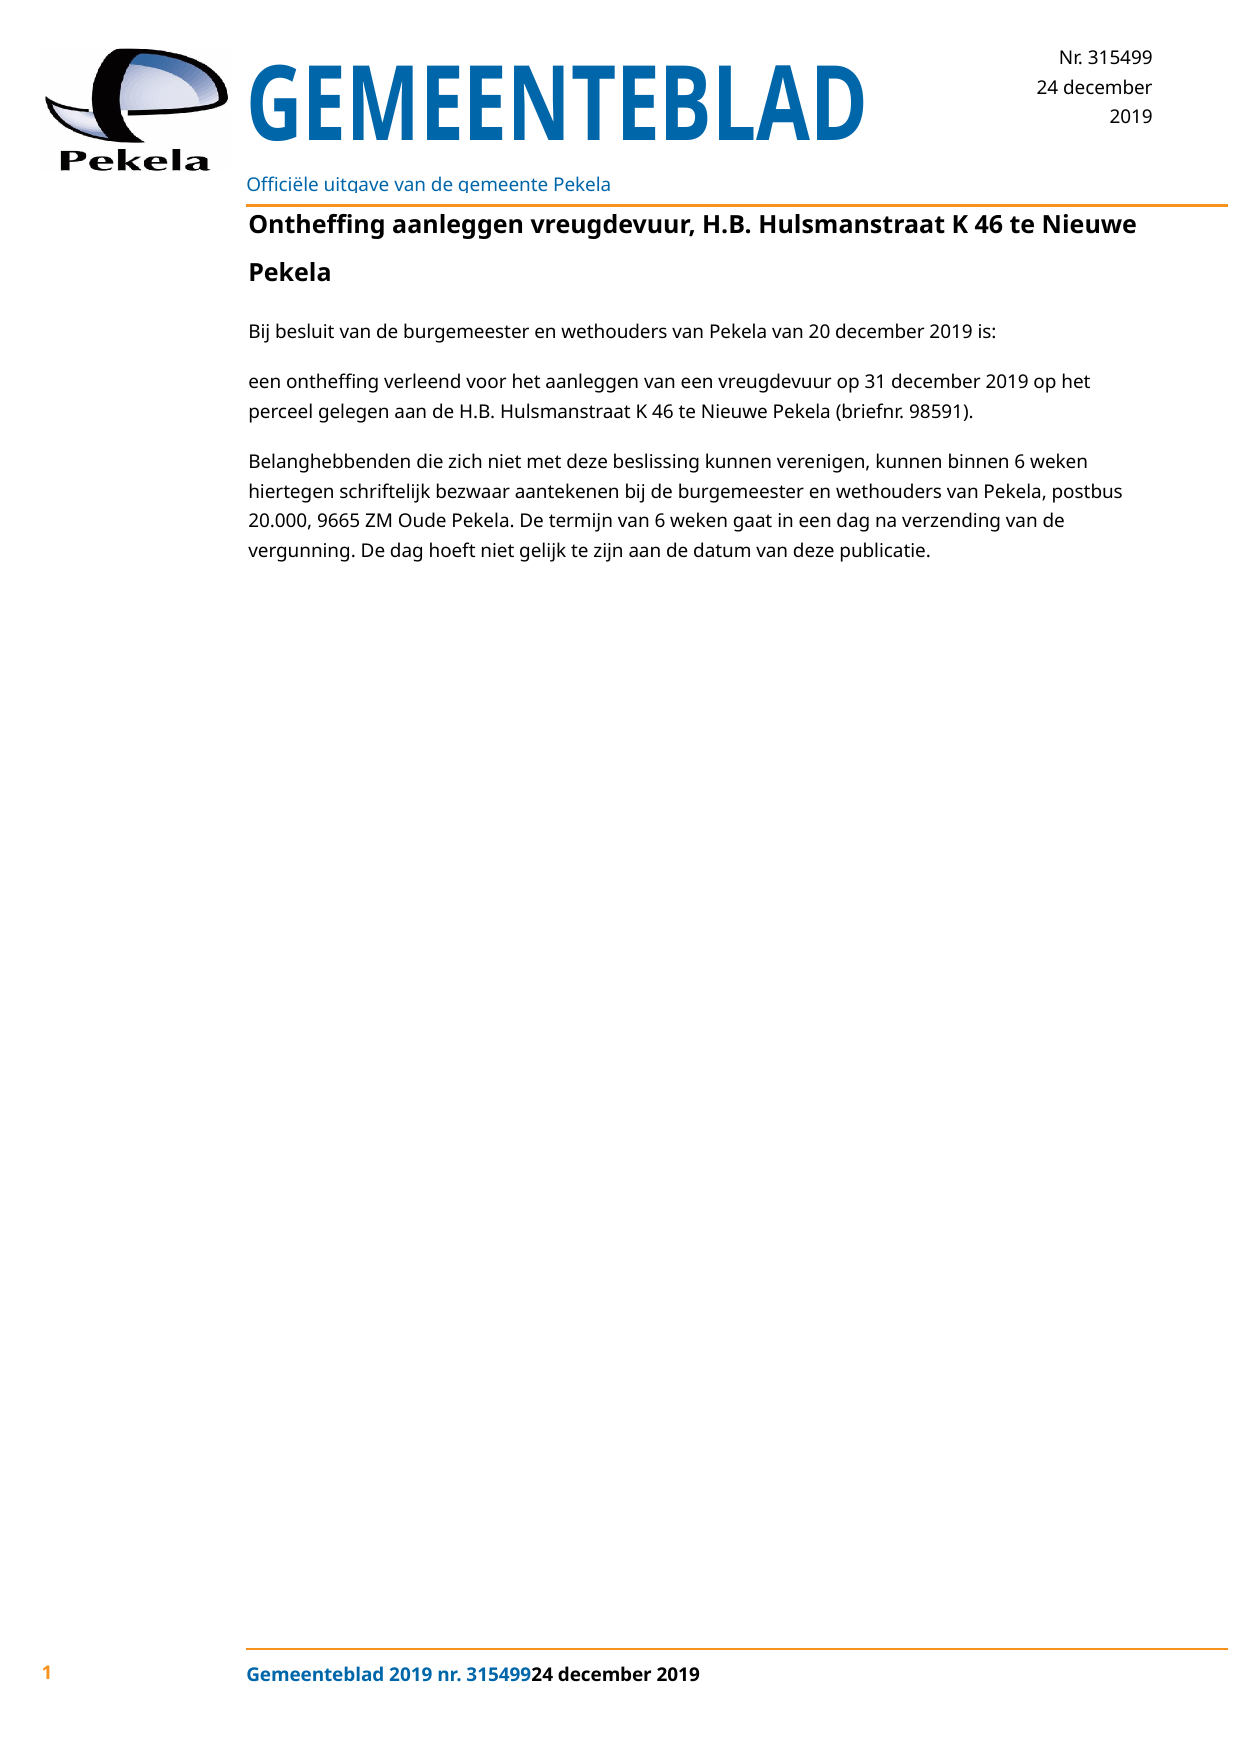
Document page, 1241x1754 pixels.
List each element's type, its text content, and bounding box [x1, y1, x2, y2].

text Ontheffing aanleggen vreugdevuur, H.B. Hulsmanstraat K 46 te Nieuwe Pekela [248, 207, 1152, 288]
text Belanghebbenden die zich niet met deze beslissing kunnen verenigen, kunnen binnen 6 weken hiertegen schriftelijk bezwaar aantekenen bij de burgemeester en wethouders van Pekela, postbus 20.000, 9665 ZM Oude Pekela. De termijn van 6 weken gaat in een dag na verzending van de vergunning. De dag hoeft niet gelijk te zijn aan de datum van deze publicatie. [248, 448, 1152, 563]
picture [41, 47, 231, 172]
text Bij besluit van de burgemeester en wethouders van Pekela van 20 december 2019 is: [248, 318, 1152, 344]
text een ontheffing verleend voor het aanleggen van een vreugdevuur op 31 december 2019 op het perceel gelegen aan de H.B. Hulsmanstraat K 46 te Nieuwe Pekela (briefnr. 98591). [248, 368, 1152, 424]
